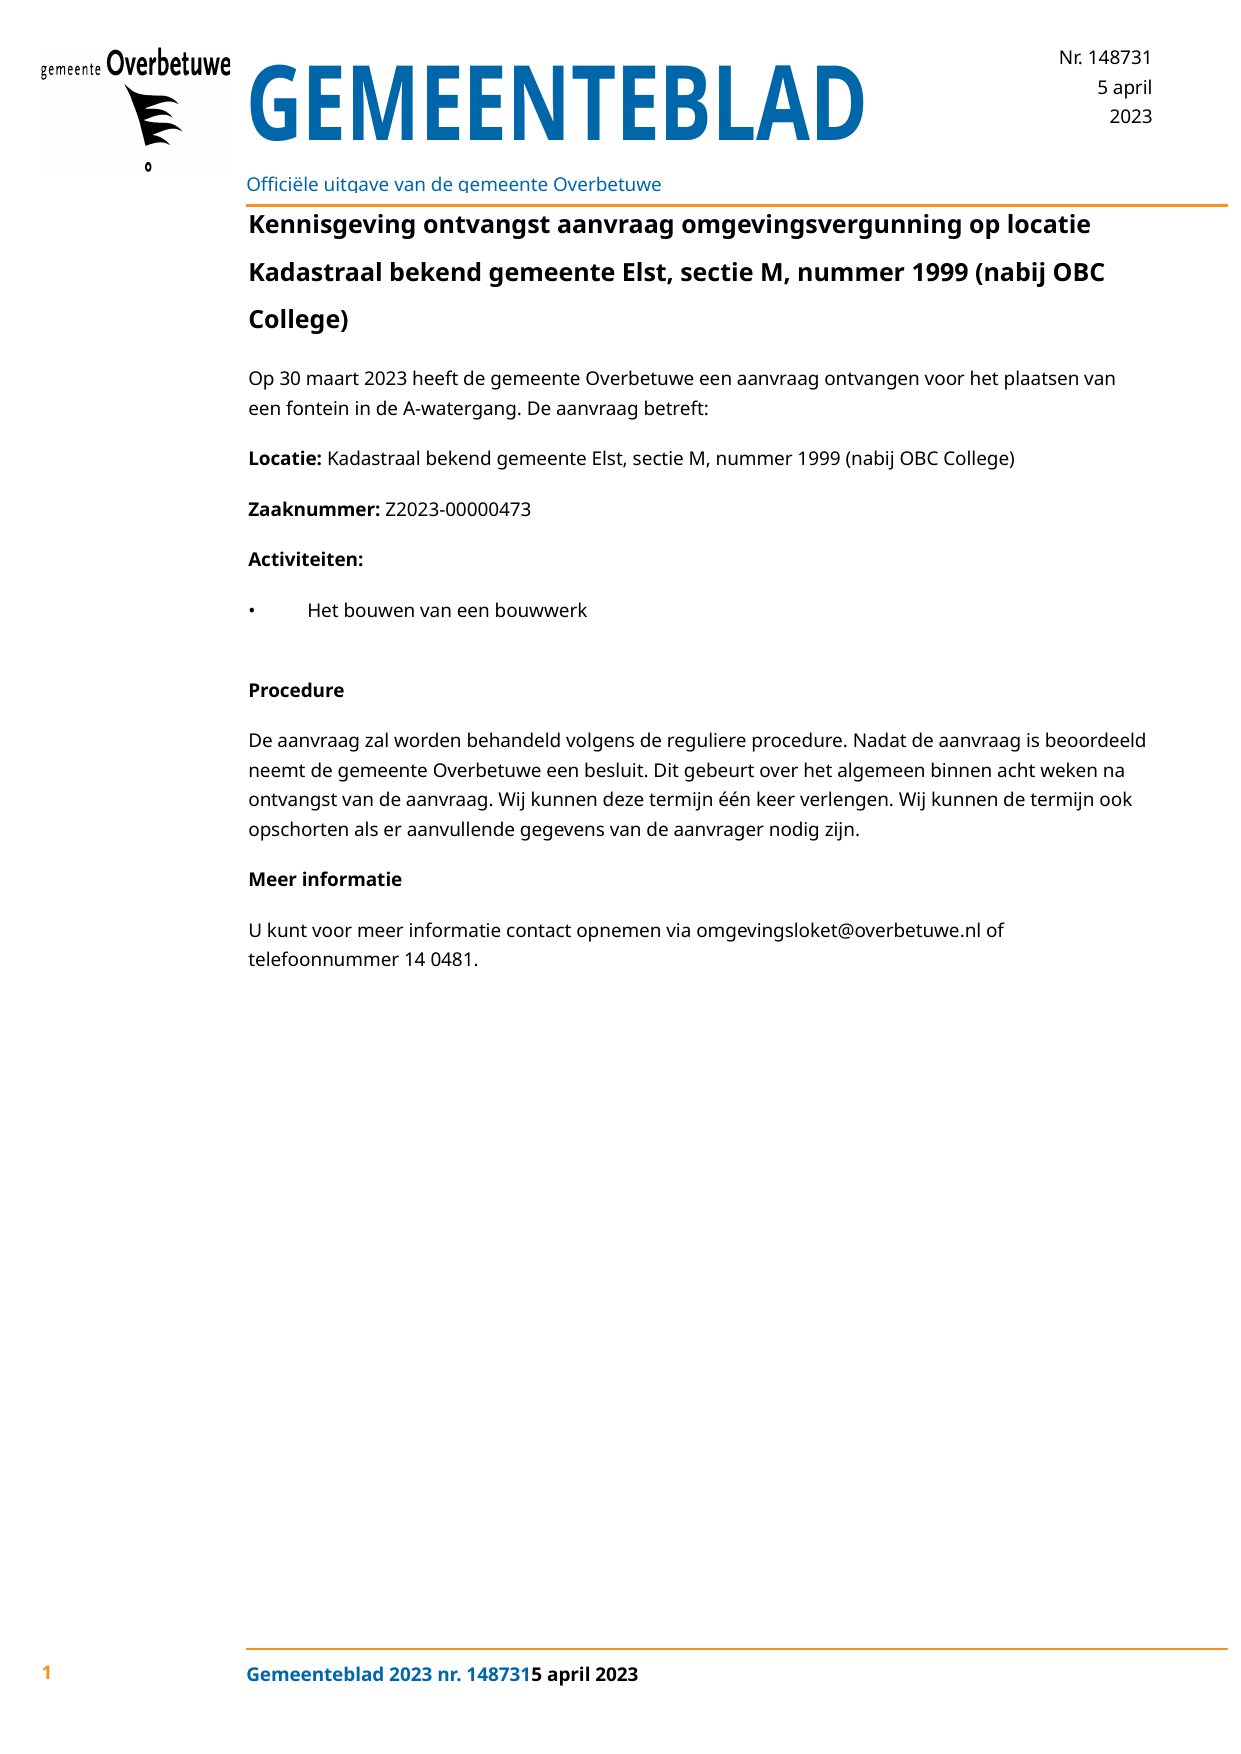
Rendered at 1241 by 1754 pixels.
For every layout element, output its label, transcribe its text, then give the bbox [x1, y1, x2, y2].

picture [41, 47, 231, 172]
text U kunt voor meer informatie contact opnemen via omgevingsloket@overbetuwe.nl of telefoonnummer 14 0481. [248, 917, 1152, 972]
text Kennisgeving ontvangst aanvraag omgevingsvergunning op locatie Kadastraal bekend gemeente Elst, sectie M, nummer 1999 (nabij OBC College) [248, 207, 1152, 336]
text Activiteiten: [248, 546, 1152, 572]
text Locatie: Kadastraal bekend gemeente Elst, sectie M, nummer 1999 (nabij OBC College) [248, 446, 1152, 471]
text De aanvraag zal worden behandeld volgens de reguliere procedure. Nadat de aanvraag is beoordeeld neemt de gemeente Overbetuwe een besluit. Dit gebeurt over het algemeen binnen acht weken na ontvangst van de aanvraag. Wij kunnen deze termijn één keer verlengen. Wij kunnen de termijn ook opschorten als er aanvullende gegevens van de aanvrager nodig zijn. [248, 727, 1152, 842]
text Op 30 maart 2023 heeft de gemeente Overbetuwe een aanvraag ontvangen voor het plaatsen van een fontein in de A-watergang. De aanvraag betreft: [248, 366, 1152, 421]
list Het bouwen van een bouwwerk [248, 597, 1152, 622]
text Procedure [248, 677, 1152, 702]
text Meer informatie [248, 866, 1152, 892]
text Zaaknummer: Z2023-00000473 [248, 496, 1152, 522]
